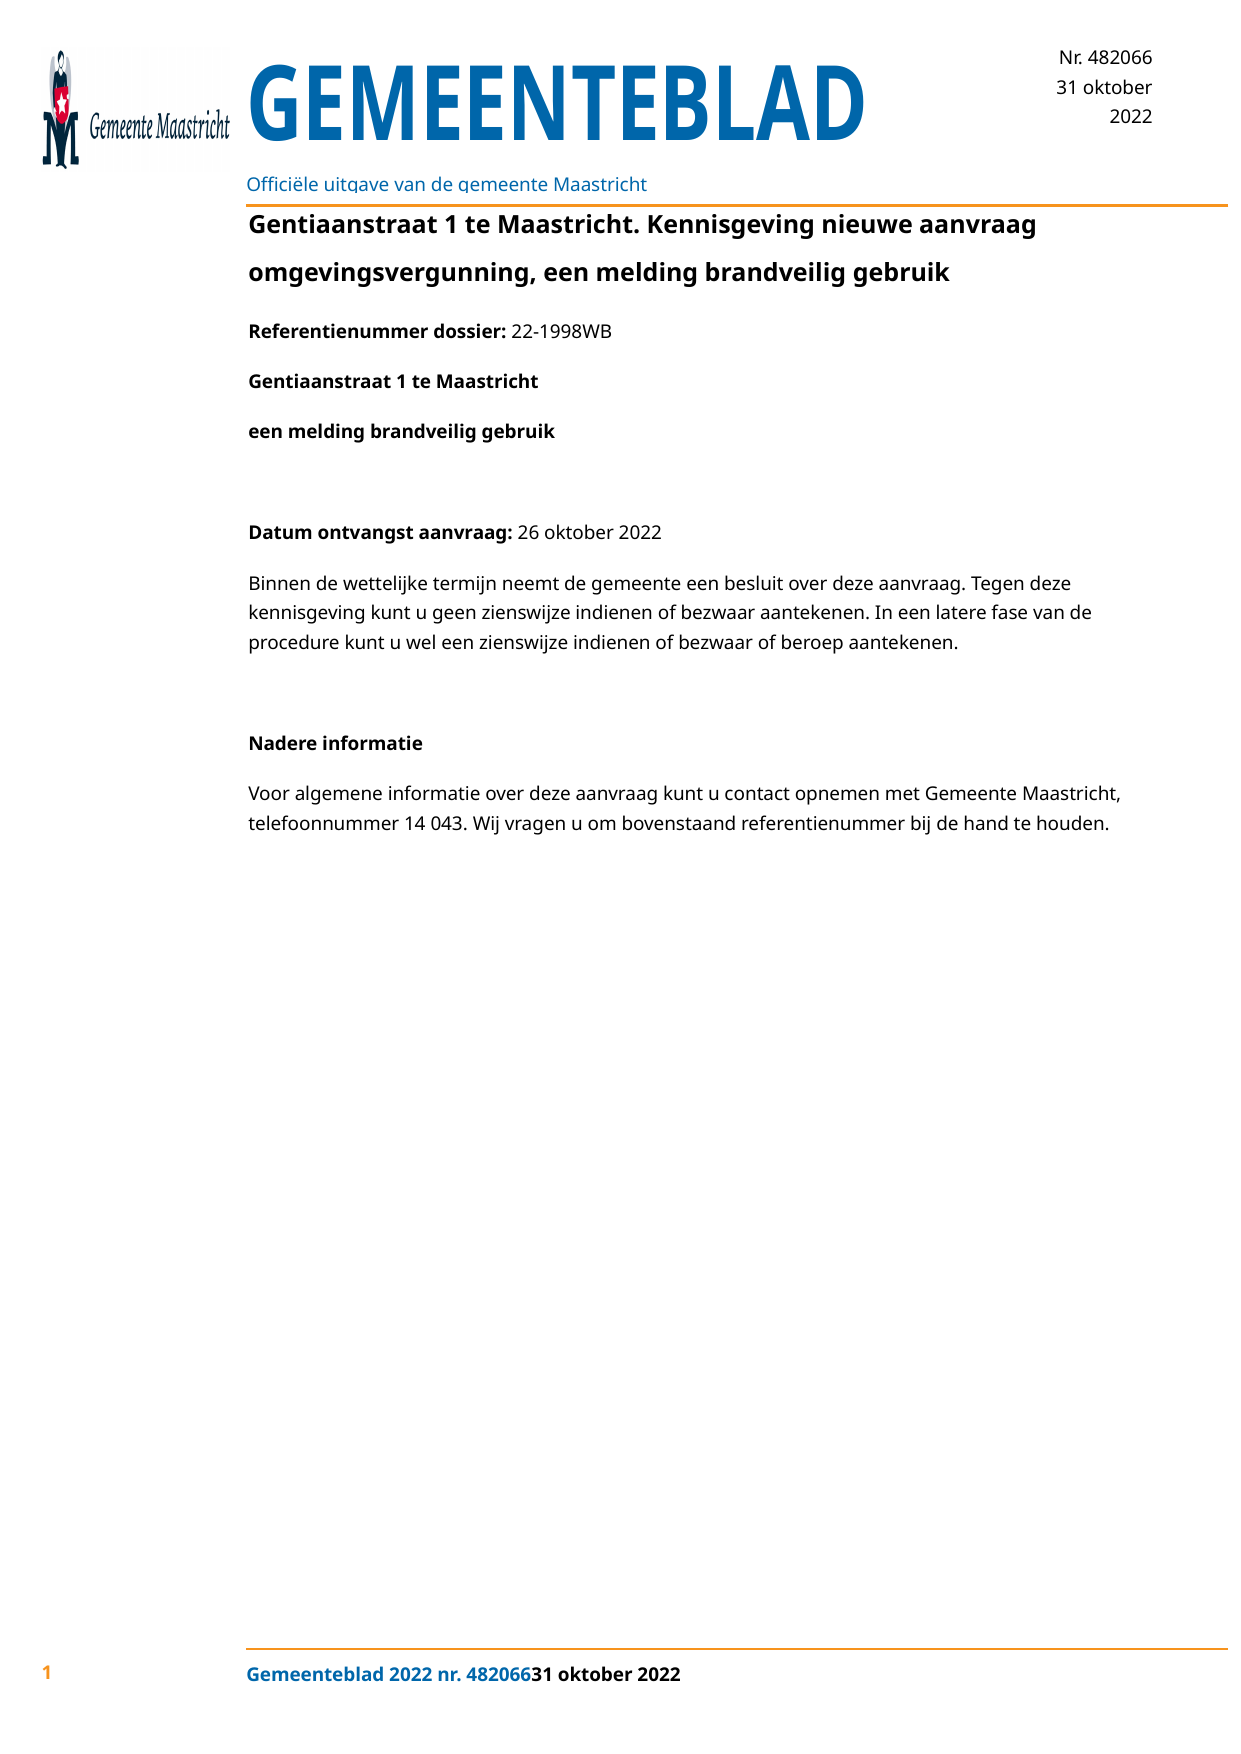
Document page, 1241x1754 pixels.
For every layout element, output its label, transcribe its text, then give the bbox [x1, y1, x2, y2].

text Binnen de wettelijke termijn neemt de gemeente een besluit over deze aanvraag. Tegen deze kennisgeving kunt u geen zienswijze indienen of bezwaar aantekenen. In een latere fase van de procedure kunt u wel een zienswijze indienen of bezwaar of beroep aantekenen. [248, 570, 1152, 655]
text Datum ontvangst aanvraag: 26 oktober 2022 [248, 519, 1152, 545]
text Nadere informatie [248, 730, 1152, 756]
text een melding brandveilig gebruik [248, 419, 1152, 444]
text Gentiaanstraat 1 te Maastricht. Kennisgeving nieuwe aanvraag omgevingsvergunning, een melding brandveilig gebruik [248, 207, 1152, 288]
text Voor algemene informatie over deze aanvraag kunt u contact opnemen met Gemeente Maastricht, telefoonnummer 14 043. Wij vragen u om bovenstaand referentienummer bij de hand te houden. [248, 780, 1152, 836]
picture [41, 47, 231, 172]
text Referentienummer dossier: 22-1998WB [248, 318, 1152, 344]
text Gentiaanstraat 1 te Maastricht [248, 368, 1152, 394]
